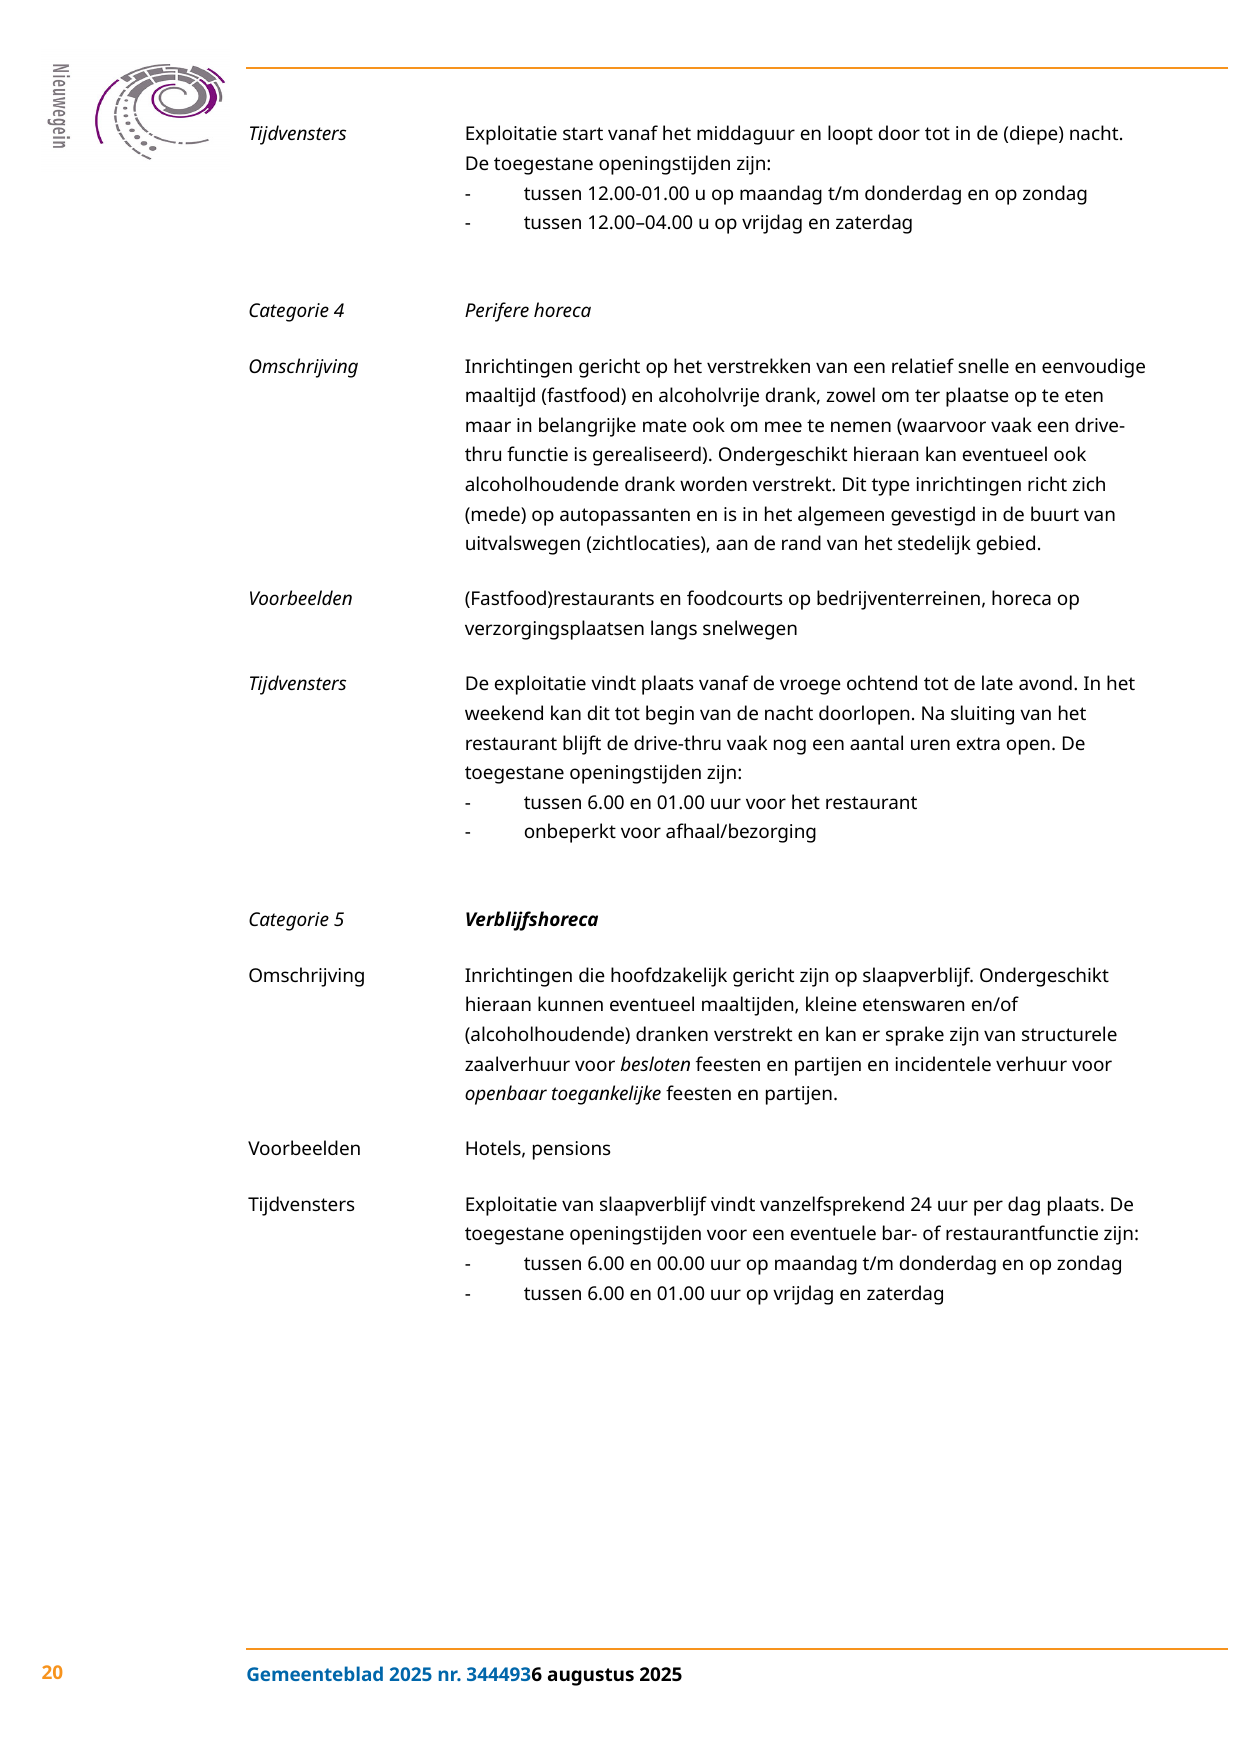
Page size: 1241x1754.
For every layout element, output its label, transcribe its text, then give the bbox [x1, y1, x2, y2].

table_header Perifere horeca [465, 298, 1152, 353]
table_cell Inrichtingen die hoofdzakelijk gericht zijn op slaapverblijf. Ondergeschikt hieraan kunnen eventueel maaltijden, kleine etenswaren en/of (alcoholhoudende) dranken verstrekt en kan er sprake zijn van structurele zaalverhuur voor besloten feesten en partijen en incidentele verhuur voor openbaar toegankelijke feesten en partijen. [465, 962, 1152, 1136]
table_cell De exploitatie vindt plaats vanaf de vroege ochtend tot de late avond. In het weekend kan dit tot begin van de nacht doorlopen. Na sluiting van het restaurant blijft de drive-thru vaak nog een aantal uren extra open. De toegestane openingstijden zijn: tussen 6.00 en 01.00 uur voor het restaurant onbeperkt voor afhaal/bezorging [465, 671, 1152, 874]
table_cell Voorbeelden [248, 1136, 464, 1191]
table_cell Voorbeelden [248, 586, 464, 671]
table_cell [465, 95, 1152, 121]
table_cell Tijdvensters [248, 121, 464, 264]
table_cell [248, 95, 464, 121]
table_cell Exploitatie van slaapverblijf vindt vanzelfsprekend 24 uur per dag plaats. De toegestane openingstijden voor een eventuele bar- of restaurantfunctie zijn: tussen 6.00 en 00.00 uur op maandag t/m donderdag en op zondag tussen 6.00 en 01.00 uur op vrijdag en zaterdag [465, 1191, 1152, 1335]
table_cell Hotels, pensions [465, 1136, 1152, 1191]
table_cell Exploitatie start vanaf het middaguur en loopt door tot in de (diepe) nacht. De toegestane openingstijden zijn: tussen 12.00-01.00 u op maandag t/m donderdag en op zondag tussen 12.00–04.00 u op vrijdag en zaterdag [465, 121, 1152, 264]
table_header Verblijfshoreca [465, 907, 1152, 962]
table_cell Inrichtingen gericht op het verstrekken van een relatief snelle en eenvoudige maaltijd (fastfood) en alcoholvrije drank, zowel om ter plaatse op te eten maar in belangrijke mate ook om mee te nemen (waarvoor vaak een drive-thru functie is gerealiseerd). Ondergeschikt hieraan kan eventueel ook alcoholhoudende drank worden verstrekt. Dit type inrichtingen richt zich (mede) op autopassanten en is in het algemeen gevestigd in de buurt van uitvalswegen (zichtlocaties), aan de rand van het stedelijk gebied. [465, 353, 1152, 586]
table_cell Tijdvensters [248, 671, 464, 874]
picture [41, 47, 231, 172]
table_header Categorie 4 [248, 298, 464, 353]
table_header Categorie 5 [248, 907, 464, 962]
table_cell Omschrijving [248, 353, 464, 586]
table_cell (Fastfood)restaurants en foodcourts op bedrijventerreinen, horeca op verzorgingsplaatsen langs snelwegen [465, 586, 1152, 671]
table_cell Omschrijving [248, 962, 464, 1136]
table_cell Tijdvensters [248, 1191, 464, 1335]
